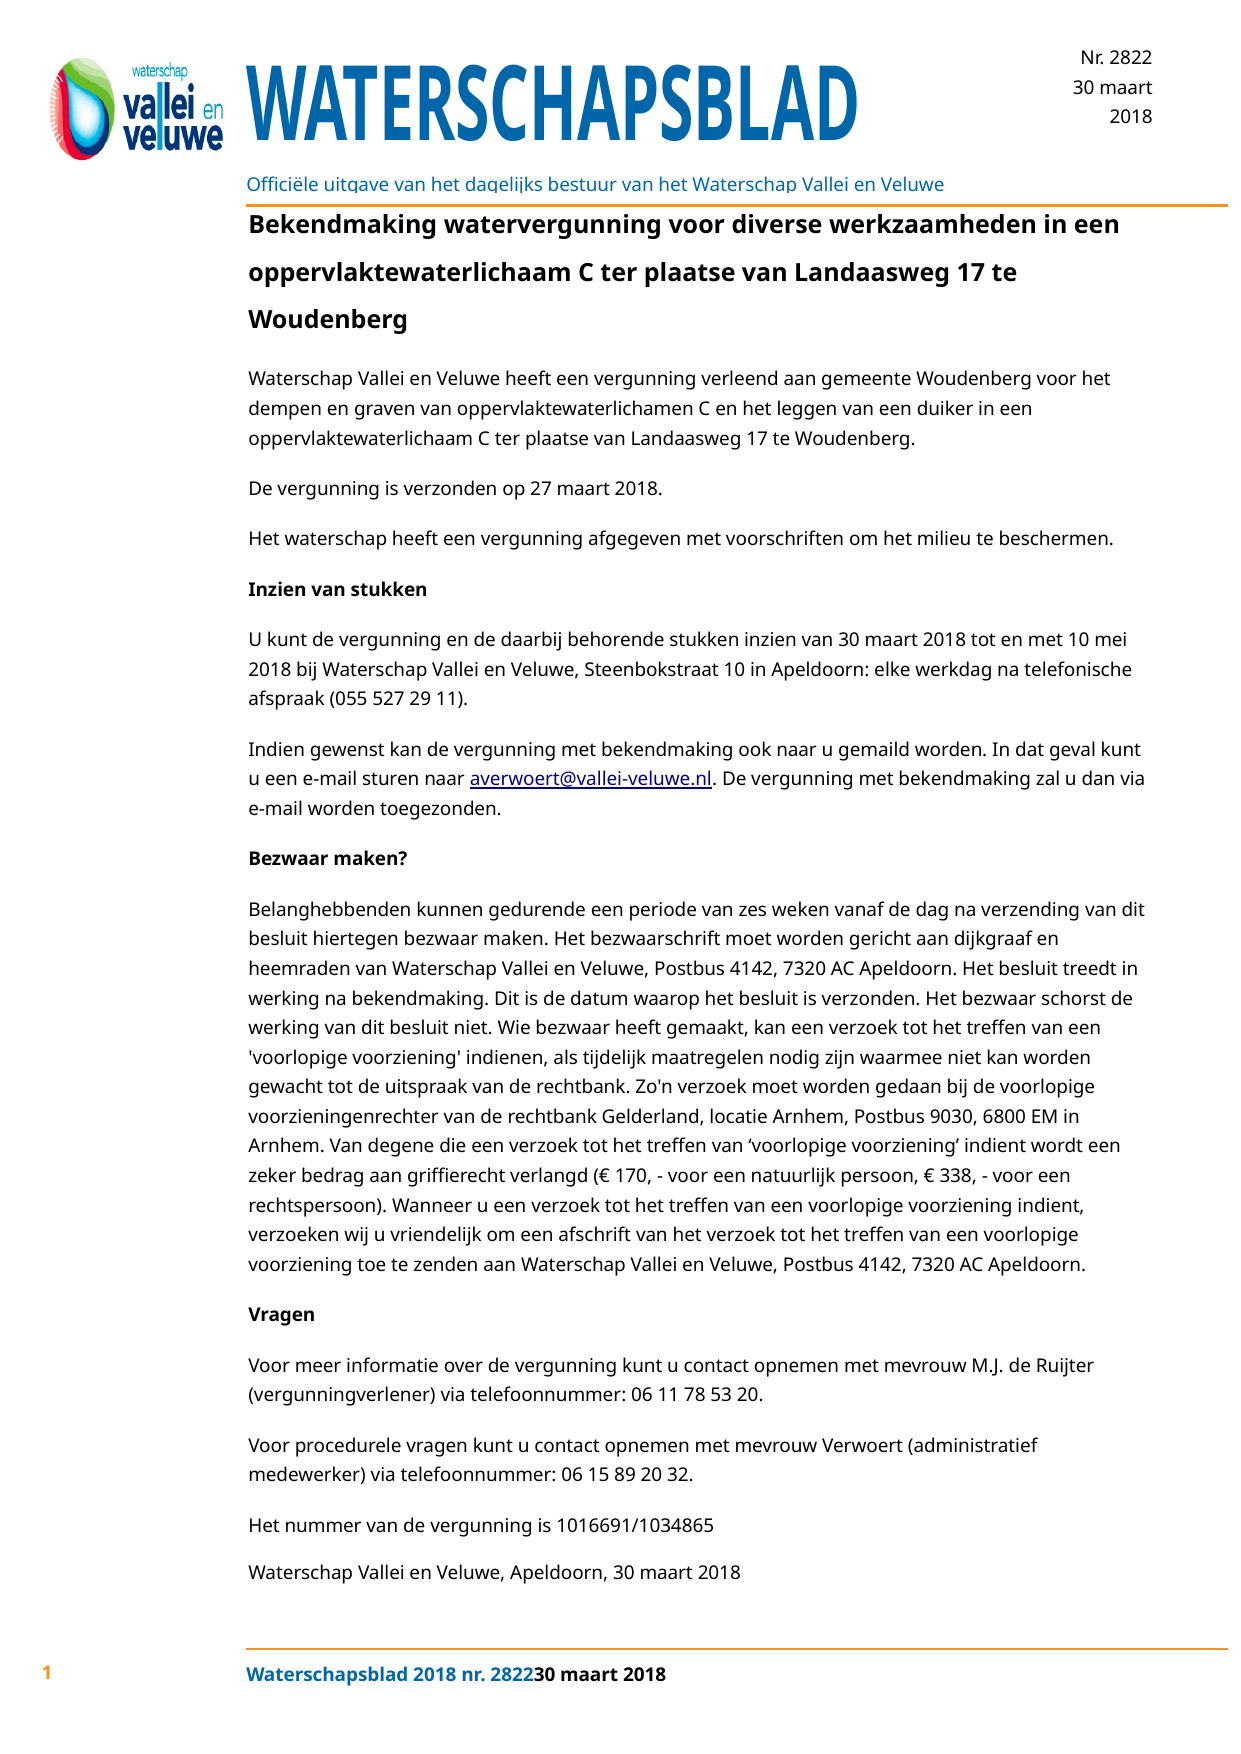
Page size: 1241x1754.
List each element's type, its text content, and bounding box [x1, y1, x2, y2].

text Voor procedurele vragen kunt u contact opnemen met mevrouw Verwoert (administratief medewerker) via telefoonnummer: 06 15 89 20 32. [248, 1432, 1152, 1487]
text Indien gewenst kan de vergunning met bekendmaking ook naar u gemaild worden. In dat geval kunt u een e-mail sturen naar averwoert@vallei-veluwe.nl. De vergunning met bekendmaking zal u dan via e-mail worden toegezonden. [248, 736, 1152, 821]
text Inzien van stukken [248, 576, 1152, 602]
text Het nummer van de vergunning is 1016691/1034865 [248, 1512, 1152, 1537]
text Vragen [248, 1301, 1152, 1327]
text Bekendmaking watervergunning voor diverse werkzaamheden in een oppervlaktewaterlichaam C ter plaatse van Landaasweg 17 te Woudenberg [248, 207, 1152, 336]
text Voor meer informatie over de vergunning kunt u contact opnemen met mevrouw M.J. de Ruijter (vergunningverlener) via telefoonnummer: 06 11 78 53 20. [248, 1352, 1152, 1407]
text Belanghebbenden kunnen gedurende een periode van zes weken vanaf de dag na verzending van dit besluit hiertegen bezwaar maken. Het bezwaarschrift moet worden gericht aan dijkgraaf en heemraden van Waterschap Vallei en Veluwe, Postbus 4142, 7320 AC Apeldoorn. Het besluit treedt in werking na bekendmaking. Dit is de datum waarop het besluit is verzonden. Het bezwaar schorst de werking van dit besluit niet. Wie bezwaar heeft gemaakt, kan een verzoek tot het treffen van een 'voorlopige voorziening' indienen, als tijdelijk maatregelen nodig zijn waarmee niet kan worden gewacht tot de uitspraak van de rechtbank. Zo'n verzoek moet worden gedaan bij de voorlopige voorzieningenrechter van de rechtbank Gelderland, locatie Arnhem, Postbus 9030, 6800 EM in Arnhem. Van degene die een verzoek tot het treffen van ‘voorlopige voorziening’ indient wordt een zeker bedrag aan griffierecht verlangd (€ 170, - voor een natuurlijk persoon, € 338, - voor een rechtspersoon). Wanneer u een verzoek tot het treffen van een voorlopige voorziening indient, verzoeken wij u vriendelijk om een afschrift van het verzoek tot het treffen van een voorlopige voorziening toe te zenden aan Waterschap Vallei en Veluwe, Postbus 4142, 7320 AC Apeldoorn. [248, 896, 1152, 1277]
text Waterschap Vallei en Veluwe, Apeldoorn, 30 maart 2018 [248, 1559, 1152, 1585]
text Bezwaar maken? [248, 846, 1152, 871]
text Waterschap Vallei en Veluwe heeft een vergunning verleend aan gemeente Woudenberg voor het dempen en graven van oppervlaktewaterlichamen C en het leggen van een duiker in een oppervlaktewaterlichaam C ter plaatse van Landaasweg 17 te Woudenberg. [248, 366, 1152, 450]
text Het waterschap heeft een vergunning afgegeven met voorschriften om het milieu te beschermen. [248, 526, 1152, 551]
picture [41, 47, 231, 172]
text De vergunning is verzonden op 27 maart 2018. [248, 475, 1152, 501]
text U kunt de vergunning en de daarbij behorende stukken inzien van 30 maart 2018 tot en met 10 mei 2018 bij Waterschap Vallei en Veluwe, Steenbokstraat 10 in Apeldoorn: elke werkdag na telefonische afspraak (055 527 29 11). [248, 626, 1152, 711]
